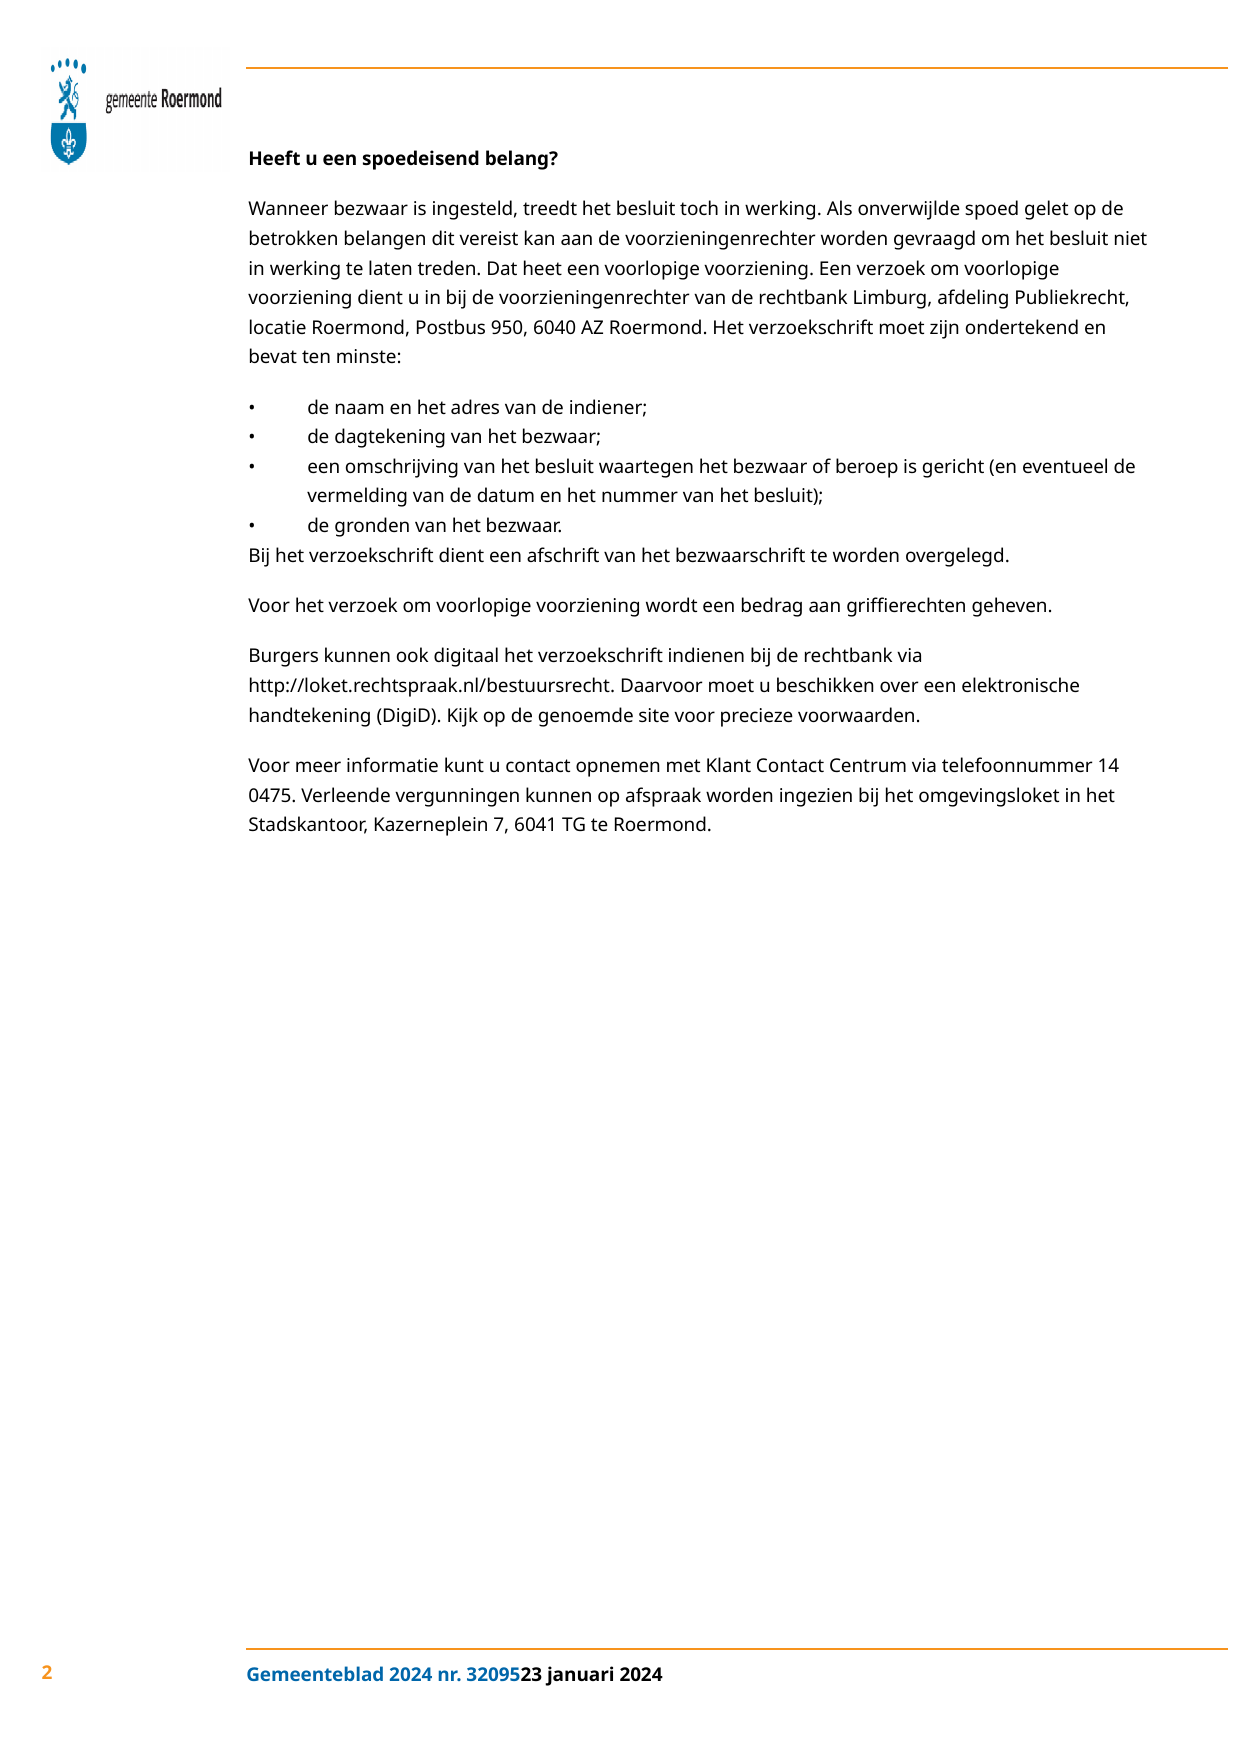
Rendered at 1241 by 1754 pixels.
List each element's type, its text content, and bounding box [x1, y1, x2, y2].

picture [41, 47, 231, 172]
text Bij het verzoekschrift dient een afschrift van het bezwaarschrift te worden overgelegd. [248, 542, 1152, 568]
list de dagtekening van het bezwaar; [248, 423, 1152, 449]
text Heeft u een spoedeisend belang? [248, 145, 1152, 171]
list de naam en het adres van de indiener; [248, 394, 1152, 420]
list een omschrijving van het besluit waartegen het bezwaar of beroep is gericht (en eventueel de vermelding van de datum en het nummer van het besluit); [248, 453, 1152, 508]
text Voor meer informatie kunt u contact opnemen met Klant Contact Centrum via telefoonnummer 14 0475. Verleende vergunningen kunnen op afspraak worden ingezien bij het omgevingsloket in het Stadskantoor, Kazerneplein 7, 6041 TG te Roermond. [248, 752, 1152, 837]
list de gronden van het bezwaar. [248, 512, 1152, 538]
text Voor het verzoek om voorlopige voorziening wordt een bedrag aan griffierechten geheven. [248, 592, 1152, 618]
text Burgers kunnen ook digitaal het verzoekschrift indienen bij de rechtbank via http://loket.rechtspraak.nl/bestuursrecht. Daarvoor moet u beschikken over een elektronische handtekening (DigiD). Kijk op de genoemde site voor precieze voorwaarden. [248, 643, 1152, 728]
text Wanneer bezwaar is ingesteld, treedt het besluit toch in werking. Als onverwijlde spoed gelet op de betrokken belangen dit vereist kan aan de voorzieningenrechter worden gevraagd om het besluit niet in werking te laten treden. Dat heet een voorlopige voorziening. Een verzoek om voorlopige voorziening dient u in bij de voorzieningenrechter van de rechtbank Limburg, afdeling Publiekrecht, locatie Roermond, Postbus 950, 6040 AZ Roermond. Het verzoekschrift moet zijn ondertekend en bevat ten minste: [248, 196, 1152, 369]
